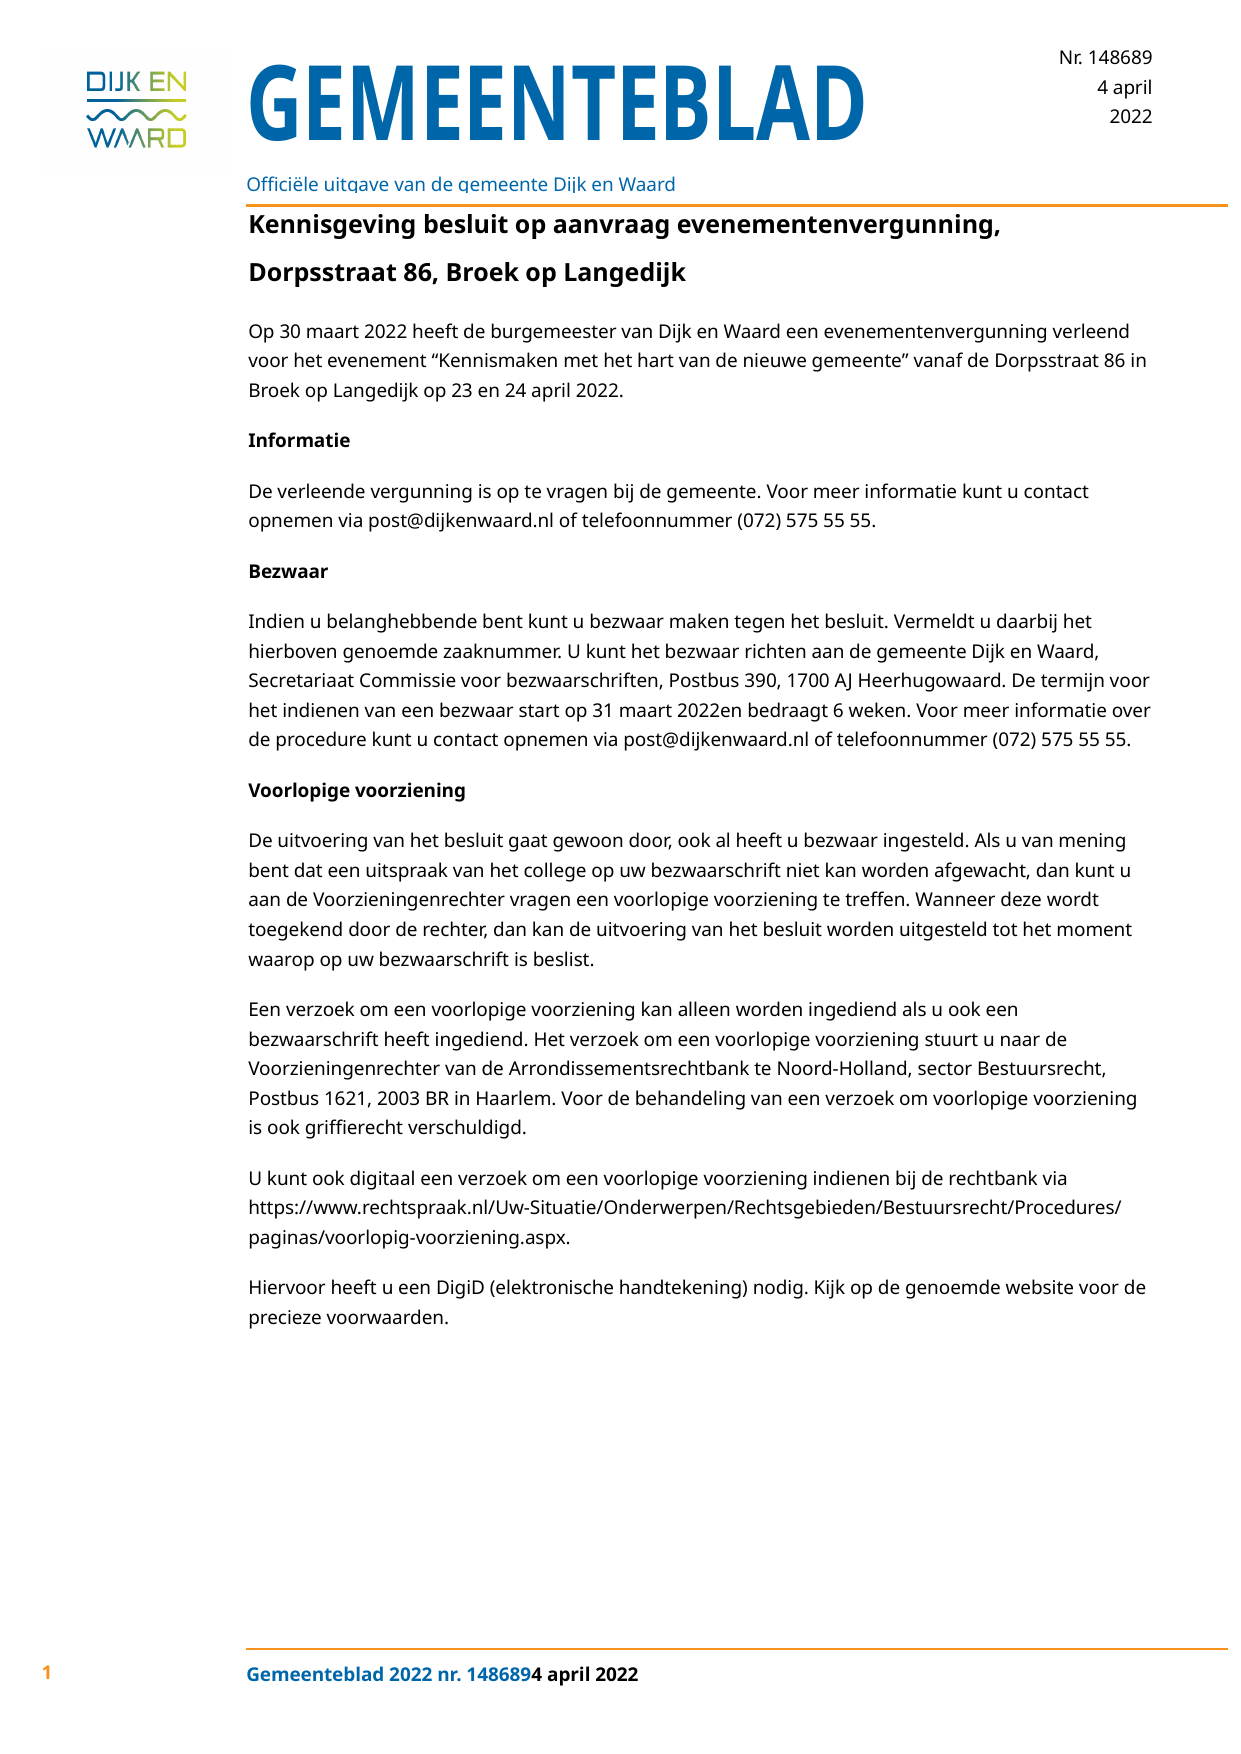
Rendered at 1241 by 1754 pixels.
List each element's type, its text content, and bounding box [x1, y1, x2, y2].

text De verleende vergunning is op te vragen bij de gemeente. Voor meer informatie kunt u contact opnemen via post@dijkenwaard.nl of telefoonnummer (072) 575 55 55. [248, 478, 1152, 533]
text Hiervoor heeft u een DigiD (elektronische handtekening) nodig. Kijk op de genoemde website voor de precieze voorwaarden. [248, 1274, 1152, 1330]
text Informatie [248, 427, 1152, 453]
text Indien u belanghebbende bent kunt u bezwaar maken tegen het besluit. Vermeldt u daarbij het hierboven genoemde zaaknummer. U kunt het bezwaar richten aan de gemeente Dijk en Waard, Secretariaat Commissie voor bezwaarschriften, Postbus 390, 1700 AJ Heerhugowaard. De termijn voor het indienen van een bezwaar start op 31 maart 2022en bedraagt 6 weken. Voor meer informatie over de procedure kunt u contact opnemen via post@dijkenwaard.nl of telefoonnummer (072) 575 55 55. [248, 608, 1152, 752]
text Een verzoek om een voorlopige voorziening kan alleen worden ingediend als u ook een bezwaarschrift heeft ingediend. Het verzoek om een voorlopige voorziening stuurt u naar de Voorzieningenrechter van de Arrondissementsrechtbank te Noord-Holland, sector Bestuursrecht, Postbus 1621, 2003 BR in Haarlem. Voor de behandeling van een verzoek om voorlopige voorziening is ook griffierecht verschuldigd. [248, 996, 1152, 1140]
text Voorlopige voorziening [248, 777, 1152, 803]
text Op 30 maart 2022 heeft de burgemeester van Dijk en Waard een evenementenvergunning verleend voor het evenement “Kennismaken met het hart van de nieuwe gemeente” vanaf de Dorpsstraat 86 in Broek op Langedijk op 23 en 24 april 2022. [248, 318, 1152, 403]
text U kunt ook digitaal een verzoek om een voorlopige voorziening indienen bij de rechtbank via https://www.rechtspraak.nl/Uw-Situatie/Onderwerpen/Rechtsgebieden/Bestuursrecht/Procedures/paginas/voorlopig-voorziening.aspx. [248, 1165, 1152, 1250]
picture [41, 47, 231, 172]
text De uitvoering van het besluit gaat gewoon door, ook al heeft u bezwaar ingesteld. Als u van mening bent dat een uitspraak van het college op uw bezwaarschrift niet kan worden afgewacht, dan kunt u aan de Voorzieningenrechter vragen een voorlopige voorziening te treffen. Wanneer deze wordt toegekend door de rechter, dan kan de uitvoering van het besluit worden uitgesteld tot het moment waarop op uw bezwaarschrift is beslist. [248, 827, 1152, 972]
text Bezwaar [248, 558, 1152, 584]
text Kennisgeving besluit op aanvraag evenementenvergunning, Dorpsstraat 86, Broek op Langedijk [248, 207, 1152, 288]
